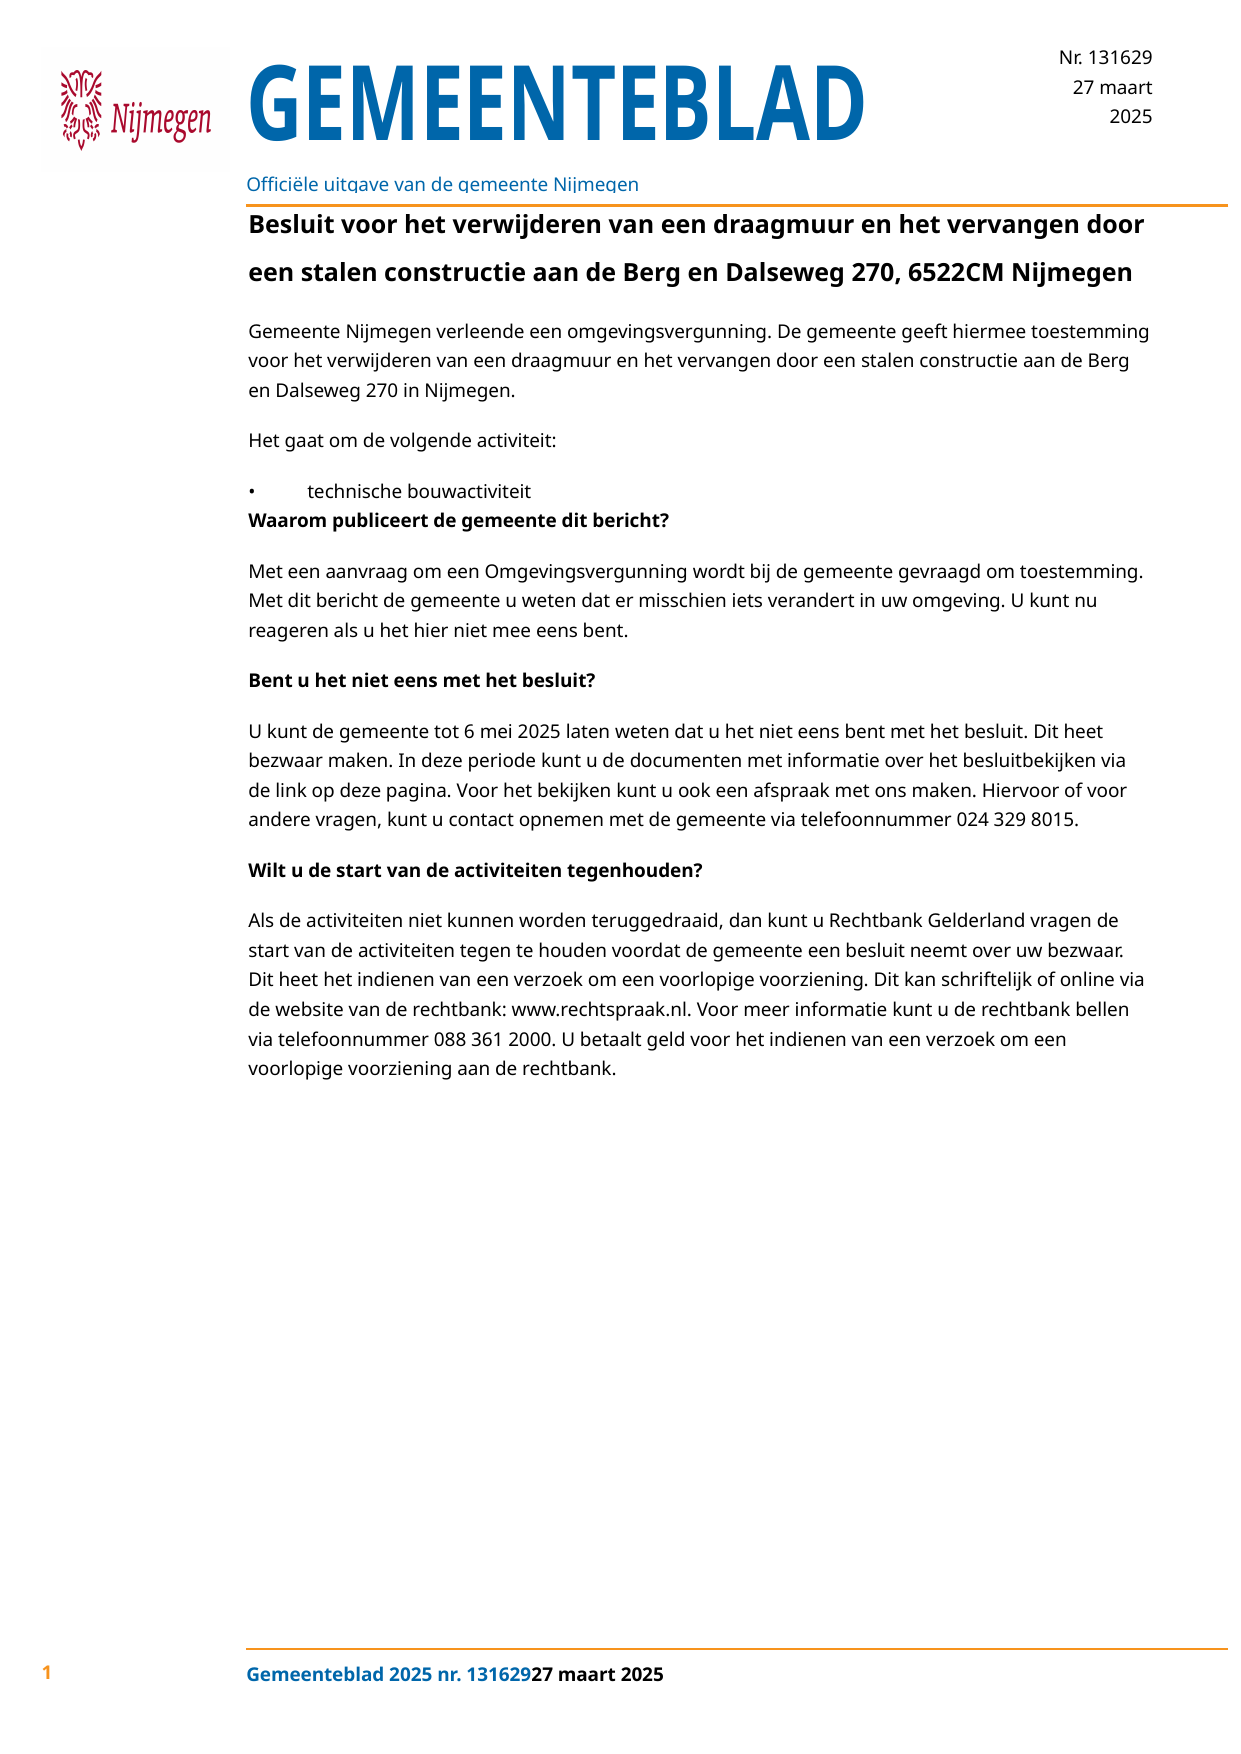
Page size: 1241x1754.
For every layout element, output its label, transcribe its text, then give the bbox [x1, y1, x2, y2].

text Bent u het niet eens met het besluit? [248, 667, 1152, 693]
text Als de activiteiten niet kunnen worden teruggedraaid, dan kunt u Rechtbank Gelderland vragen de start van de activiteiten tegen te houden voordat de gemeente een besluit neemt over uw bezwaar. Dit heet het indienen van een verzoek om een voorlopige voorziening. Dit kan schriftelijk of online via de website van de rechtbank: www.rechtspraak.nl. Voor meer informatie kunt u de rechtbank bellen via telefoonnummer 088 361 2000. U betaalt geld voor het indienen van een verzoek om een voorlopige voorziening aan de rechtbank. [248, 907, 1152, 1081]
text Waarom publiceert de gemeente dit bericht? [248, 507, 1152, 533]
text U kunt de gemeente tot 6 mei 2025 laten weten dat u het niet eens bent met het besluit. Dit heet bezwaar maken. In deze periode kunt u de documenten met informatie over het besluitbekijken via de link op deze pagina. Voor het bekijken kunt u ook een afspraak met ons maken. Hiervoor of voor andere vragen, kunt u contact opnemen met de gemeente via telefoonnummer 024 329 8015. [248, 718, 1152, 832]
list technische bouwactiviteit [248, 478, 1152, 504]
text Besluit voor het verwijderen van een draagmuur en het vervangen door een stalen constructie aan de Berg en Dalseweg 270, 6522CM Nijmegen [248, 207, 1152, 288]
picture [41, 47, 231, 172]
text Het gaat om de volgende activiteit: [248, 427, 1152, 453]
text Gemeente Nijmegen verleende een omgevingsvergunning. De gemeente geeft hiermee toestemming voor het verwijderen van een draagmuur en het vervangen door een stalen constructie aan de Berg en Dalseweg 270 in Nijmegen. [248, 318, 1152, 403]
text Wilt u de start van de activiteiten tegenhouden? [248, 857, 1152, 883]
text Met een aanvraag om een Omgevingsvergunning wordt bij de gemeente gevraagd om toestemming. Met dit bericht de gemeente u weten dat er misschien iets verandert in uw omgeving. U kunt nu reageren als u het hier niet mee eens bent. [248, 558, 1152, 643]
